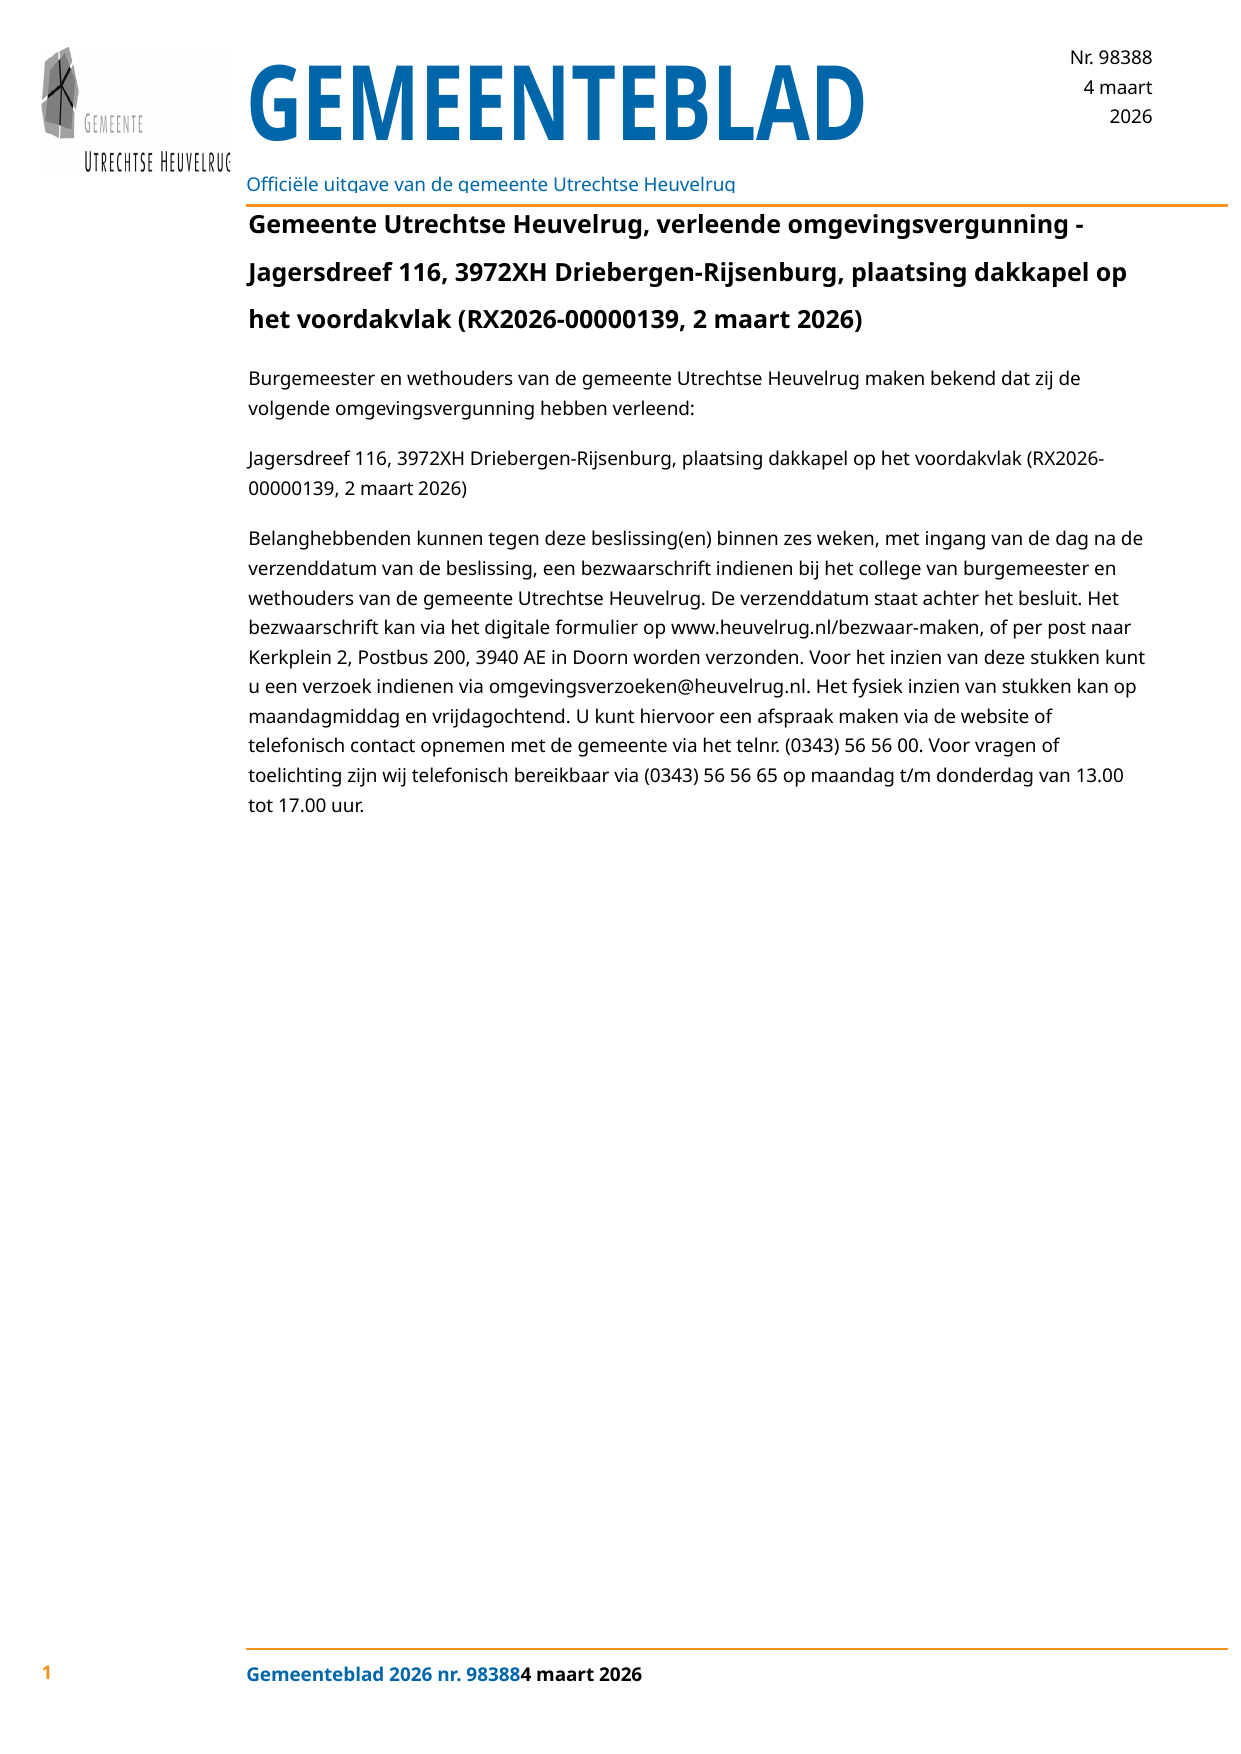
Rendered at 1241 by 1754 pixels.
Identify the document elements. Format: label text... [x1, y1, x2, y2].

text Jagersdreef 116, 3972XH Driebergen-Rijsenburg, plaatsing dakkapel op het voordakvlak (RX2026-00000139, 2 maart 2026) [248, 446, 1152, 501]
text Burgemeester en wethouders van de gemeente Utrechtse Heuvelrug maken bekend dat zij de volgende omgevingsvergunning hebben verleend: [248, 366, 1152, 421]
text Gemeente Utrechtse Heuvelrug, verleende omgevingsvergunning - Jagersdreef 116, 3972XH Driebergen-Rijsenburg, plaatsing dakkapel op het voordakvlak (RX2026-00000139, 2 maart 2026) [248, 207, 1152, 336]
picture [41, 47, 231, 172]
text Belanghebbenden kunnen tegen deze beslissing(en) binnen zes weken, met ingang van de dag na de verzenddatum van de beslissing, een bezwaarschrift indienen bij het college van burgemeester en wethouders van de gemeente Utrechtse Heuvelrug. De verzenddatum staat achter het besluit. Het bezwaarschrift kan via het digitale formulier op www.heuvelrug.nl/bezwaar-maken, of per post naar Kerkplein 2, Postbus 200, 3940 AE in Doorn worden verzonden. Voor het inzien van deze stukken kunt u een verzoek indienen via omgevingsverzoeken@heuvelrug.nl. Het fysiek inzien van stukken kan op maandagmiddag en vrijdagochtend. U kunt hiervoor een afspraak maken via de website of telefonisch contact opnemen met de gemeente via het telnr. (0343) 56 56 00. Voor vragen of toelichting zijn wij telefonisch bereikbaar via (0343) 56 56 65 op maandag t/m donderdag van 13.00 tot 17.00 uur. [248, 526, 1152, 817]
